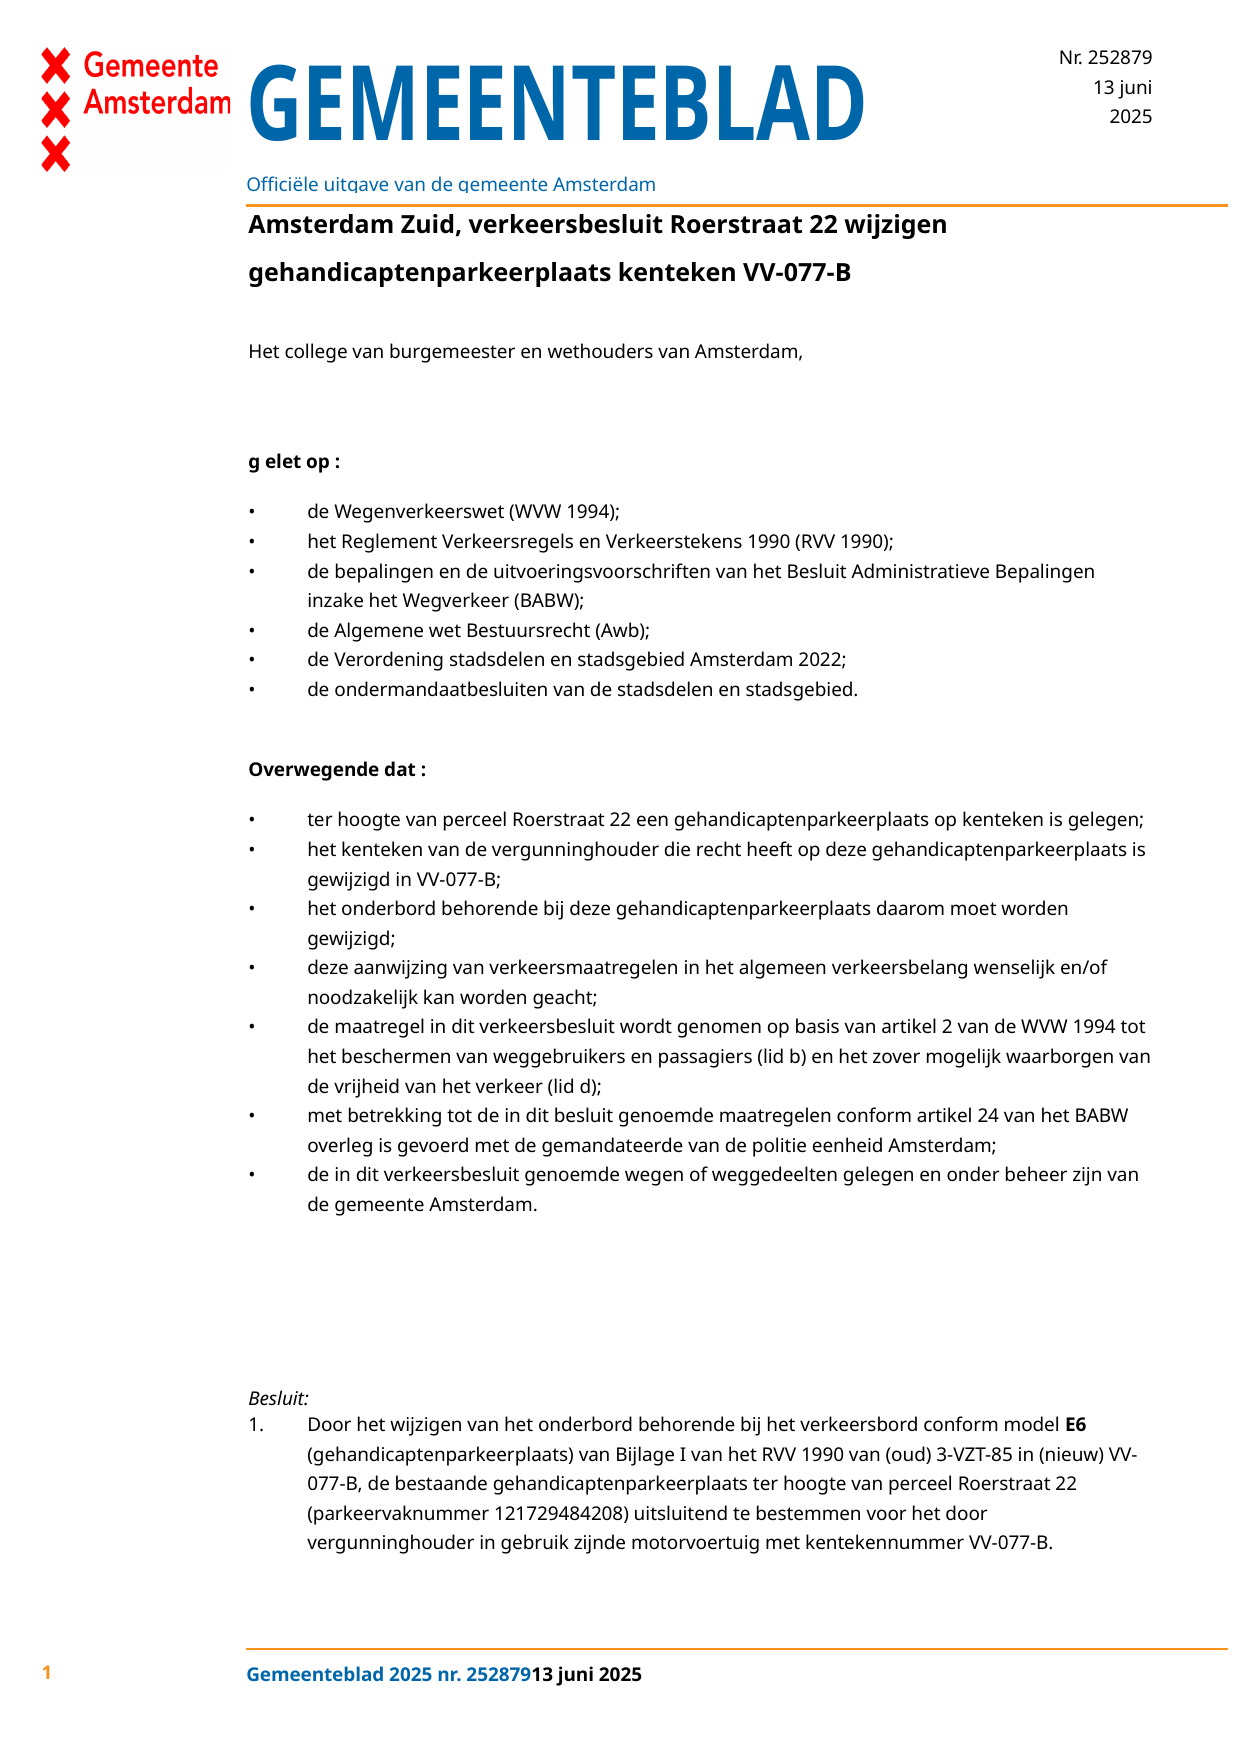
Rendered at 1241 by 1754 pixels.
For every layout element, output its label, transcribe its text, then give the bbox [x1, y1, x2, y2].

list deze aanwijzing van verkeersmaatregelen in het algemeen verkeersbelang wenselijk en/of noodzakelijk kan worden geacht; [248, 954, 1152, 1010]
picture [41, 47, 231, 172]
list de Wegenverkeerswet (WVW 1994); [248, 499, 1152, 524]
list het kenteken van de vergunninghouder die recht heeft op deze gehandicaptenparkeerplaats is gewijzigd in VV-077-B; [248, 836, 1152, 891]
text Besluit: [248, 1386, 1152, 1411]
list het onderbord behorende bij deze gehandicaptenparkeerplaats daarom moet worden gewijzigd; [248, 895, 1152, 951]
list de Algemene wet Bestuursrecht (Awb); [248, 617, 1152, 643]
list de bepalingen en de uitvoeringsvoorschriften van het Besluit Administratieve Bepalingen inzake het Wegverkeer (BABW); [248, 558, 1152, 613]
list de ondermandaatbesluiten van de stadsdelen en stadsgebied. [248, 676, 1152, 702]
list de maatregel in dit verkeersbesluit wordt genomen op basis van artikel 2 van de WVW 1994 tot het beschermen van weggebruikers en passagiers (lid b) en het zover mogelijk waarborgen van de vrijheid van het verkeer (lid d); [248, 1014, 1152, 1098]
list de in dit verkeersbesluit genoemde wegen of weggedeelten gelegen en onder beheer zijn van de gemeente Amsterdam. [248, 1162, 1152, 1217]
text g elet op : [248, 448, 1152, 474]
text Het college van burgemeester en wethouders van Amsterdam, [248, 339, 1152, 364]
list Door het wijzigen van het onderbord behorende bij het verkeersbord conform model E6 (gehandicaptenparkeerplaats) van Bijlage I van het RVV 1990 van (oud) 3-VZT-85 in (nieuw) VV-077-B, de bestaande gehandicaptenparkeerplaats ter hoogte van perceel Roerstraat 22 (parkeervaknummer 121729484208) uitsluitend te bestemmen voor het door vergunninghouder in gebruik zijnde motorvoertuig met kentekennummer VV-077-B. [248, 1411, 1152, 1555]
list de Verordening stadsdelen en stadsgebied Amsterdam 2022; [248, 647, 1152, 672]
list het Reglement Verkeersregels en Verkeerstekens 1990 (RVV 1990); [248, 528, 1152, 554]
text Overwegende dat : [248, 756, 1152, 782]
list met betrekking tot de in dit besluit genoemde maatregelen conform artikel 24 van het BABW overleg is gevoerd met de gemandateerde van de politie eenheid Amsterdam; [248, 1102, 1152, 1158]
list ter hoogte van perceel Roerstraat 22 een gehandicaptenparkeerplaats op kenteken is gelegen; [248, 807, 1152, 832]
text Amsterdam Zuid, verkeersbesluit Roerstraat 22 wijzigen gehandicaptenparkeerplaats kenteken VV-077-B [248, 207, 1152, 288]
